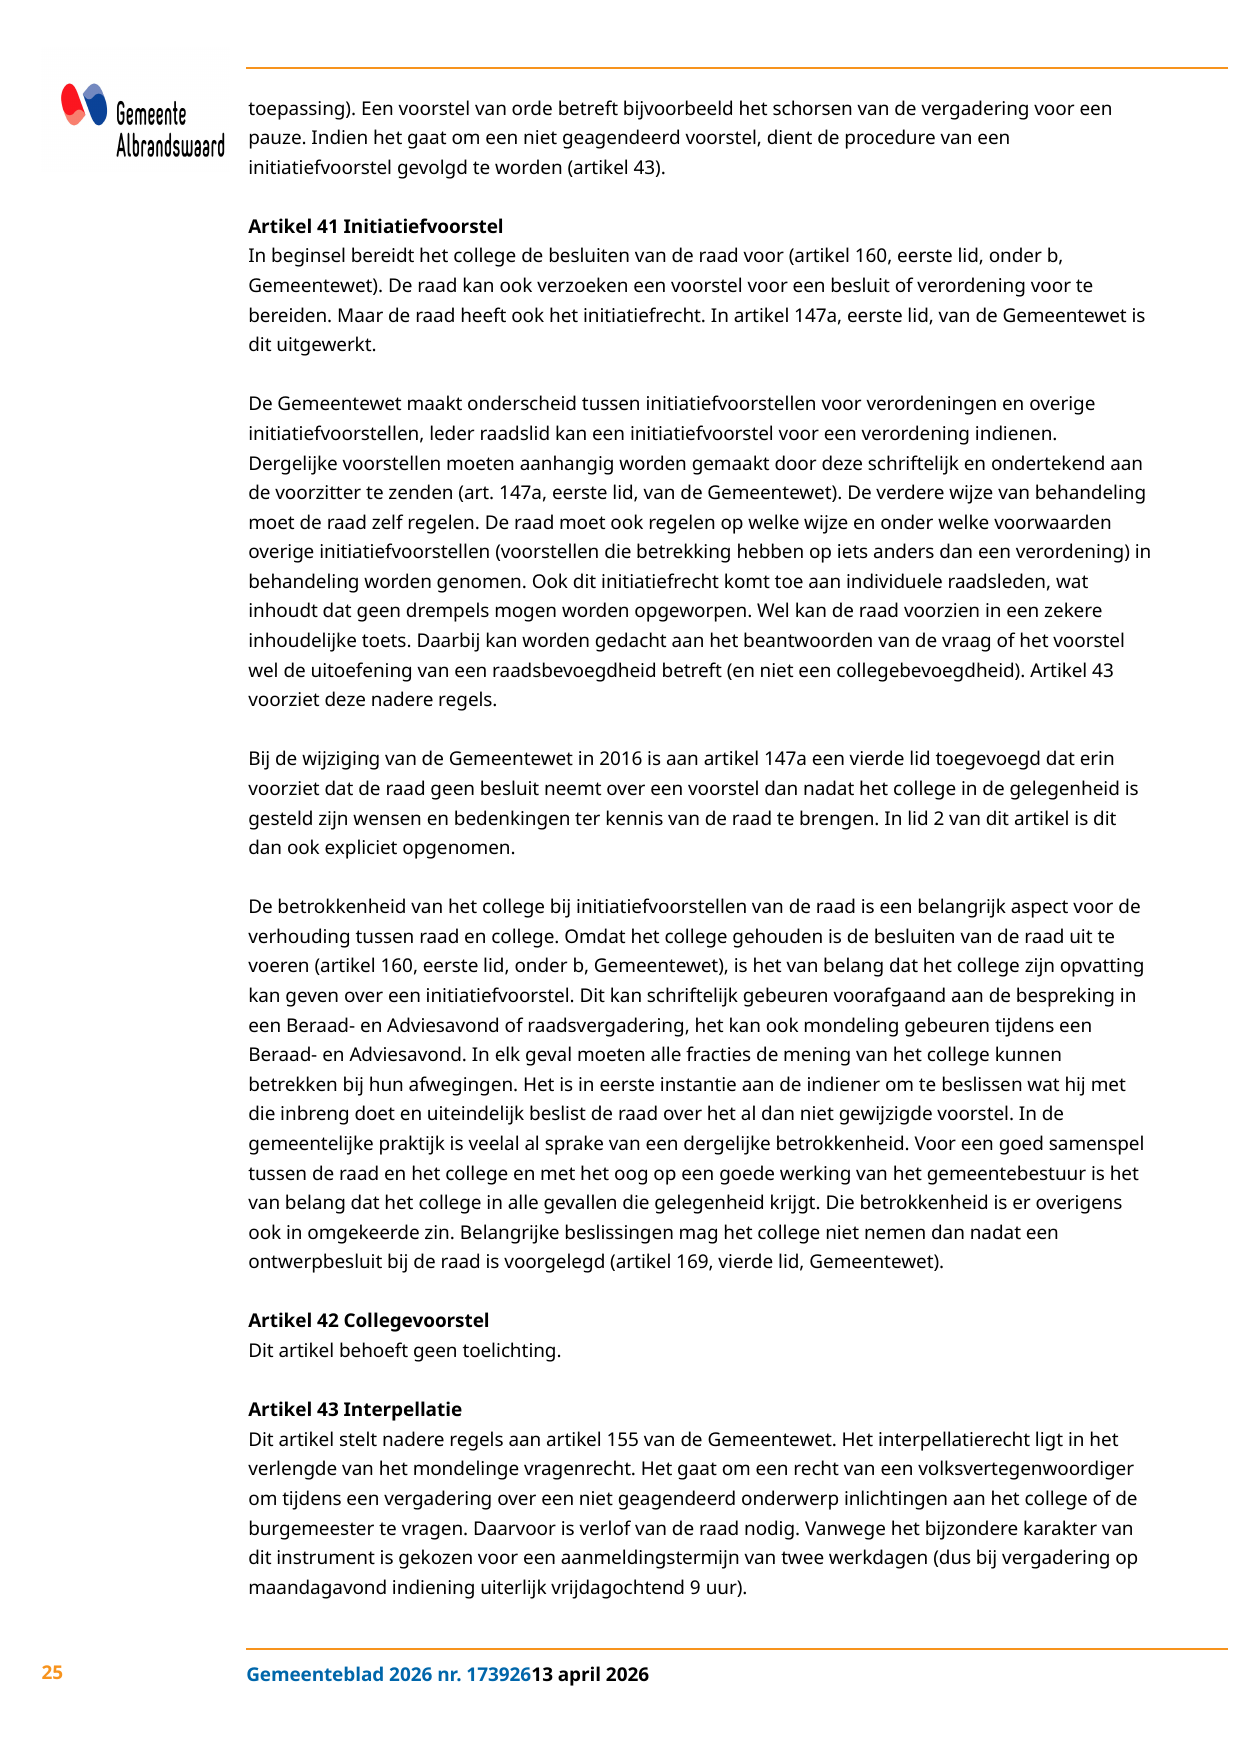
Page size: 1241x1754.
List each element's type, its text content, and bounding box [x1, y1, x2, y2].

text Artikel 41 Initiatiefvoorstel [248, 213, 1152, 239]
picture [41, 47, 231, 172]
text De betrokkenheid van het college bij initiatiefvoorstellen van de raad is een belangrijk aspect voor de verhouding tussen raad en college. Omdat het college gehouden is de besluiten van de raad uit te voeren (artikel 160, eerste lid, onder b, Gemeentewet), is het van belang dat het college zijn opvatting kan geven over een initiatiefvoorstel. Dit kan schriftelijk gebeuren voorafgaand aan de bespreking in een Beraad- en Adviesavond of raadsvergadering, het kan ook mondeling gebeuren tijdens een Beraad- en Adviesavond. In elk geval moeten alle fracties de mening van het college kunnen betrekken bij hun afwegingen. Het is in eerste instantie aan de indiener om te beslissen wat hij met die inbreng doet en uiteindelijk beslist de raad over het al dan niet gewijzigde voorstel. In de gemeentelijke praktijk is veelal al sprake van een dergelijke betrokkenheid. Voor een goed samenspel tussen de raad en het college en met het oog op een goede werking van het gemeentebestuur is het van belang dat het college in alle gevallen die gelegenheid krijgt. Die betrokkenheid is er overigens ook in omgekeerde zin. Belangrijke beslissingen mag het college niet nemen dan nadat een ontwerpbesluit bij de raad is voorgelegd (artikel 169, vierde lid, Gemeentewet). [248, 893, 1152, 1274]
text Artikel 42 Collegevoorstel [248, 1308, 1152, 1333]
text De Gemeentewet maakt onderscheid tussen initiatiefvoorstellen voor verordeningen en overige initiatiefvoorstellen, leder raadslid kan een initiatiefvoorstel voor een verordening indienen. Dergelijke voorstellen moeten aanhangig worden gemaakt door deze schriftelijk en ondertekend aan de voorzitter te zenden (art. 147a, eerste lid, van de Gemeentewet). De verdere wijze van behandeling moet de raad zelf regelen. De raad moet ook regelen op welke wijze en onder welke voorwaarden overige initiatiefvoorstellen (voorstellen die betrekking hebben op iets anders dan een verordening) in behandeling worden genomen. Ook dit initiatiefrecht komt toe aan individuele raadsleden, wat inhoudt dat geen drempels mogen worden opgeworpen. Wel kan de raad voorzien in een zekere inhoudelijke toets. Daarbij kan worden gedacht aan het beantwoorden van de vraag of het voorstel wel de uitoefening van een raadsbevoegdheid betreft (en niet een collegebevoegdheid). Artikel 43 voorziet deze nadere regels. [248, 391, 1152, 712]
text Dit artikel behoeft geen toelichting. [248, 1337, 1152, 1363]
text Artikel 43 Interpellatie [248, 1396, 1152, 1422]
text In beginsel bereidt het college de besluiten van de raad voor (artikel 160, eerste lid, onder b, Gemeentewet). De raad kan ook verzoeken een voorstel voor een besluit of verordening voor te bereiden. Maar de raad heeft ook het initiatiefrecht. In artikel 147a, eerste lid, van de Gemeentewet is dit uitgewerkt. [248, 243, 1152, 357]
text toepassing). Een voorstel van orde betreft bijvoorbeeld het schorsen van de vergadering voor een pauze. Indien het gaat om een niet geagendeerd voorstel, dient de procedure van een initiatiefvoorstel gevolgd te worden (artikel 43). [248, 95, 1152, 180]
text Bij de wijziging van de Gemeentewet in 2016 is aan artikel 147a een vierde lid toegevoegd dat erin voorziet dat de raad geen besluit neemt over een voorstel dan nadat het college in de gelegenheid is gesteld zijn wensen en bedenkingen ter kennis van de raad te brengen. In lid 2 van dit artikel is dit dan ook expliciet opgenomen. [248, 746, 1152, 860]
text Dit artikel stelt nadere regels aan artikel 155 van de Gemeentewet. Het interpellatierecht ligt in het verlengde van het mondelinge vragenrecht. Het gaat om een recht van een volksvertegenwoordiger om tijdens een vergadering over een niet geagendeerd onderwerp inlichtingen aan het college of de burgemeester te vragen. Daarvoor is verlof van de raad nodig. Vanwege het bijzondere karakter van dit instrument is gekozen voor een aanmeldingstermijn van twee werkdagen (dus bij vergadering op maandagavond indiening uiterlijk vrijdagochtend 9 uur). [248, 1426, 1152, 1600]
